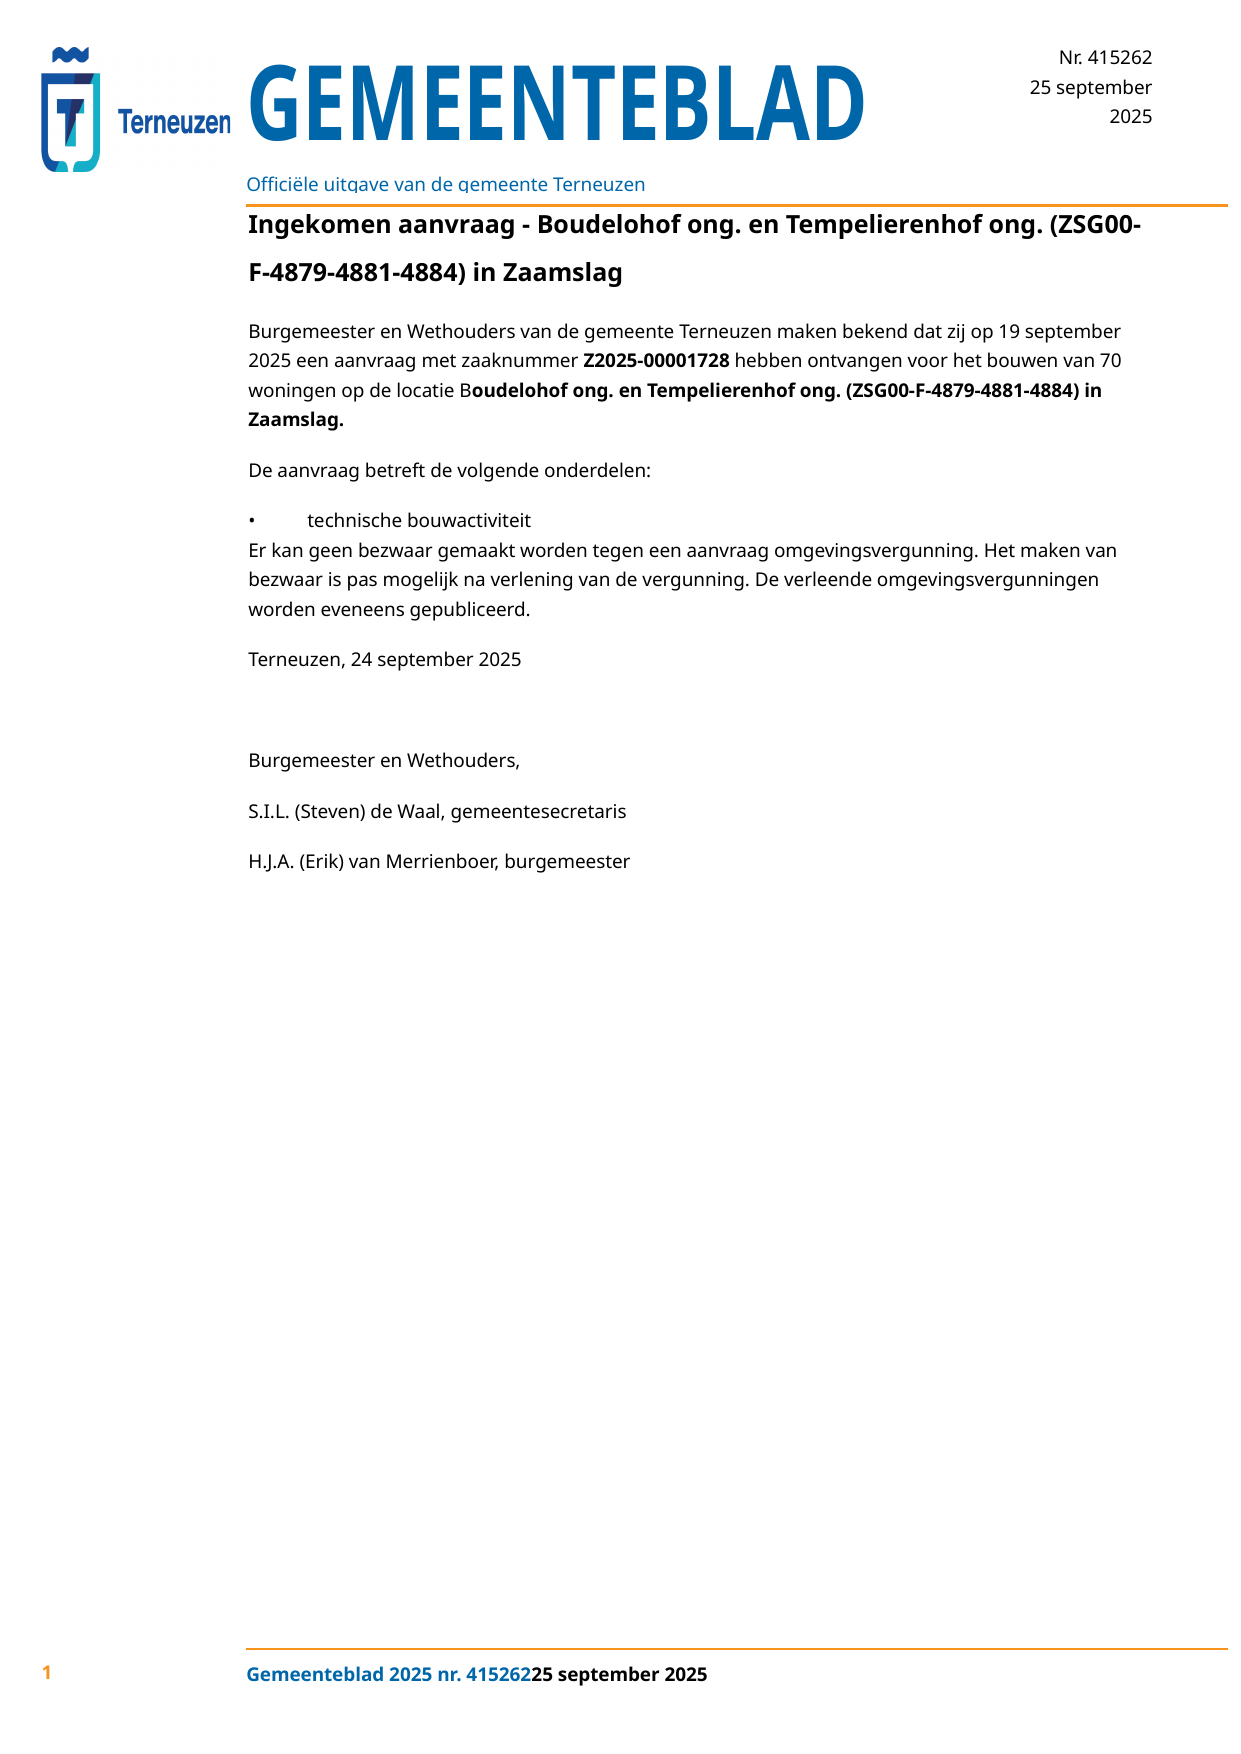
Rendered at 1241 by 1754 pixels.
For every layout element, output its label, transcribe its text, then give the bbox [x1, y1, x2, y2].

text Burgemeester en Wethouders van de gemeente Terneuzen maken bekend dat zij op 19 september 2025 een aanvraag met zaaknummer Z2025-00001728 hebben ontvangen voor het bouwen van 70 woningen op de locatie Boudelohof ong. en Tempelierenhof ong. (ZSG00-F-4879-4881-4884) in Zaamslag. [248, 318, 1152, 432]
list technische bouwactiviteit [248, 507, 1152, 533]
picture [41, 47, 231, 172]
text Ingekomen aanvraag - Boudelohof ong. en Tempelierenhof ong. (ZSG00-F-4879-4881-4884) in Zaamslag [248, 207, 1152, 288]
text H.J.A. (Erik) van Merrienboer, burgemeester [248, 848, 1152, 874]
text S.I.L. (Steven) de Waal, gemeentesecretaris [248, 798, 1152, 824]
text De aanvraag betreft de volgende onderdelen: [248, 457, 1152, 483]
text Terneuzen, 24 september 2025 [248, 647, 1152, 672]
text Burgemeester en Wethouders, [248, 747, 1152, 773]
text Er kan geen bezwaar gemaakt worden tegen een aanvraag omgevingsvergunning. Het maken van bezwaar is pas mogelijk na verlening van de vergunning. De verleende omgevingsvergunningen worden eveneens gepubliceerd. [248, 537, 1152, 622]
